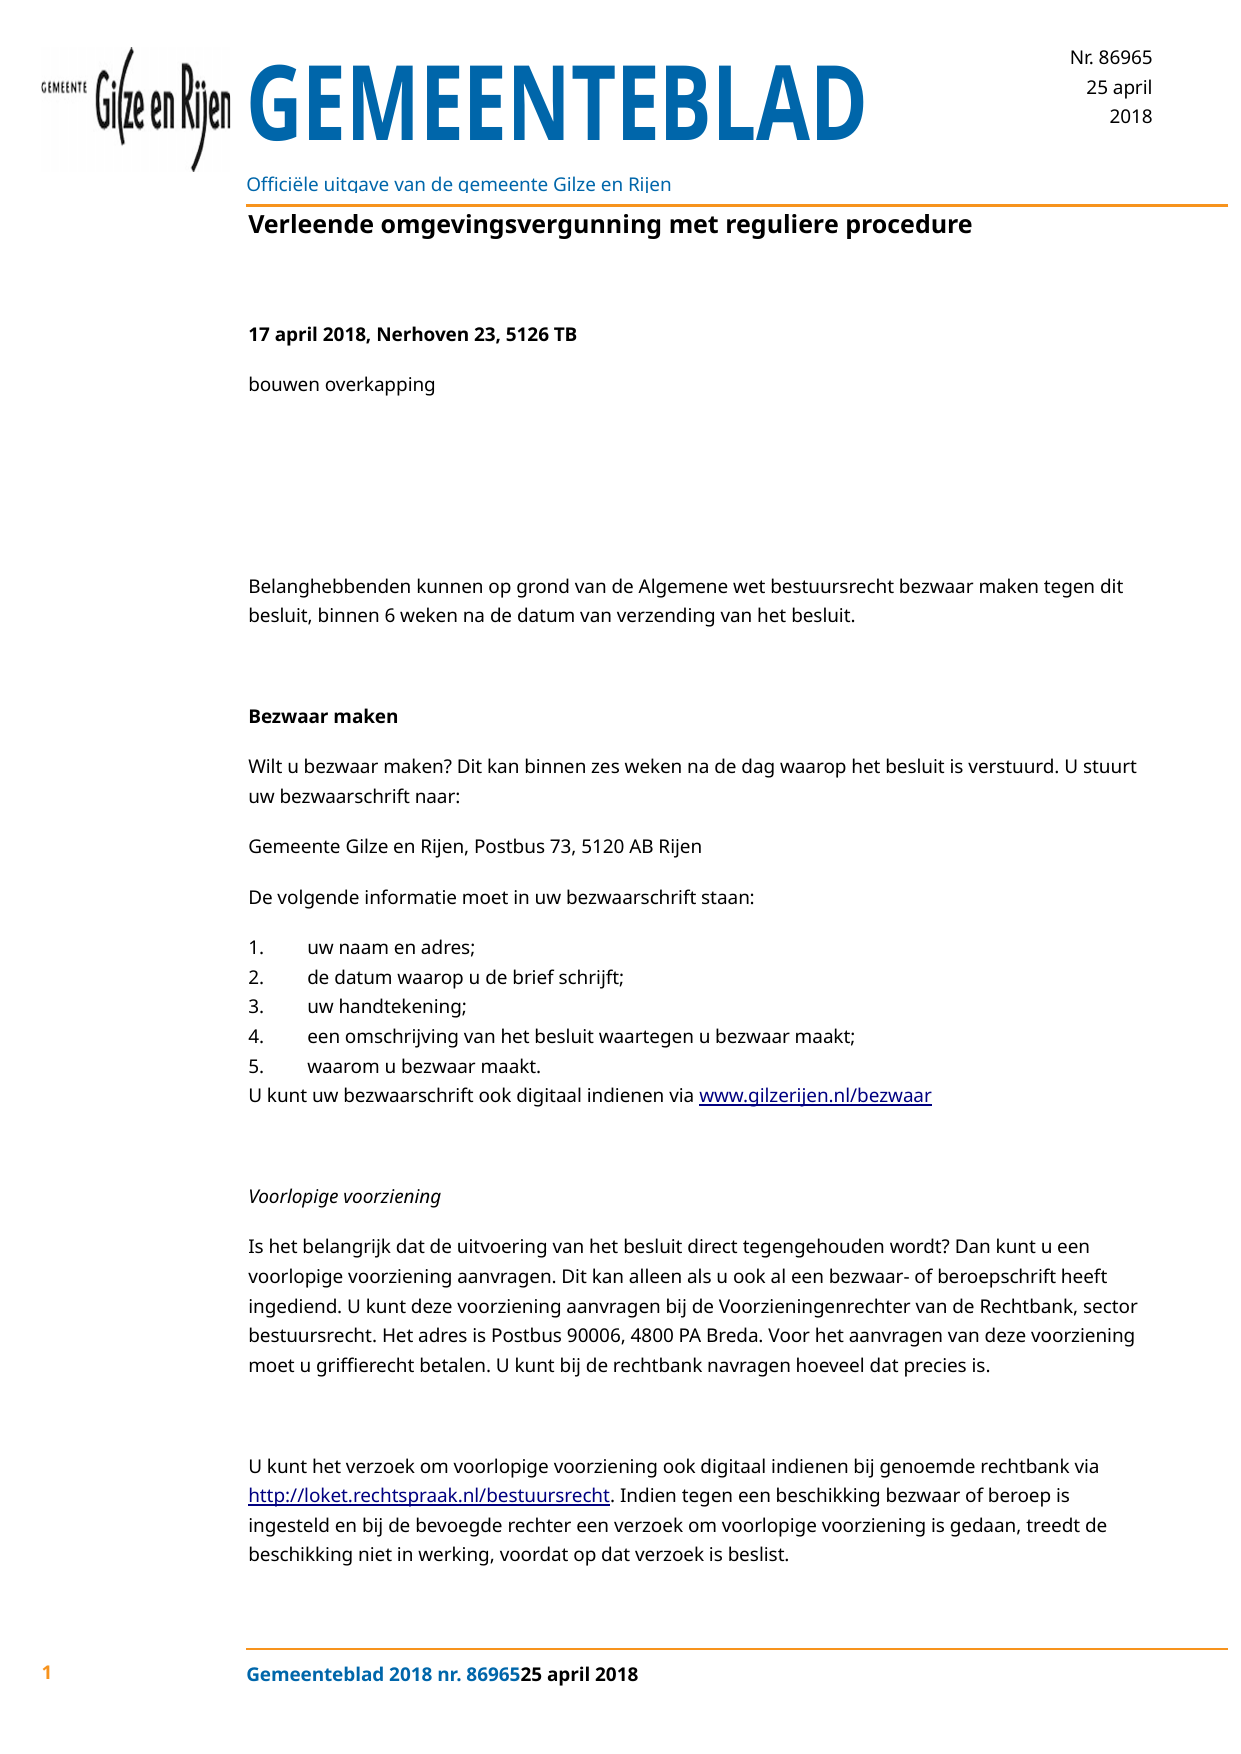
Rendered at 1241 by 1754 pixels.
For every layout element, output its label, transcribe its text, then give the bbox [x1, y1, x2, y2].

text Voorlopige voorziening [248, 1183, 1152, 1209]
list de datum waarop u de brief schrijft; [248, 964, 1152, 990]
text 17 april 2018, Nerhoven 23, 5126 TB [248, 321, 1152, 346]
text Bezwaar maken [248, 703, 1152, 729]
list waarom u bezwaar maakt. [248, 1053, 1152, 1078]
text Verleende omgevingsvergunning met reguliere procedure [248, 207, 1152, 241]
text Belanghebbenden kunnen op grond van de Algemene wet bestuursrecht bezwaar maken tegen dit besluit, binnen 6 weken na de datum van verzending van het besluit. [248, 573, 1152, 628]
picture [41, 47, 231, 172]
list een omschrijving van het besluit waartegen u bezwaar maakt; [248, 1023, 1152, 1049]
text Wilt u bezwaar maken? Dit kan binnen zes weken na de dag waarop het besluit is verstuurd. U stuurt uw bezwaarschrift naar: [248, 754, 1152, 809]
text bouwen overkapping [248, 371, 1152, 397]
list uw naam en adres; [248, 934, 1152, 960]
text Is het belangrijk dat de uitvoering van het besluit direct tegengehouden wordt? Dan kunt u een voorlopige voorziening aanvragen. Dit kan alleen als u ook al een bezwaar- of beroepschrift heeft ingediend. U kunt deze voorziening aanvragen bij de Voorzieningenrechter van de Rechtbank, sector bestuursrecht. Het adres is Postbus 90006, 4800 PA Breda. Voor het aanvragen van deze voorziening moet u griffierecht betalen. U kunt bij de rechtbank navragen hoeveel dat precies is. [248, 1234, 1152, 1378]
text U kunt uw bezwaarschrift ook digitaal indienen via www.gilzerijen.nl/bezwaar [248, 1082, 1152, 1108]
list uw handtekening; [248, 994, 1152, 1019]
text Gemeente Gilze en Rijen, Postbus 73, 5120 AB Rijen [248, 834, 1152, 859]
text U kunt het verzoek om voorlopige voorziening ook digitaal indienen bij genoemde rechtbank via http://loket.rechtspraak.nl/bestuursrecht. Indien tegen een beschikking bezwaar of beroep is ingesteld en bij de bevoegde rechter een verzoek om voorlopige voorziening is gedaan, treedt de beschikking niet in werking, voordat op dat verzoek is beslist. [248, 1453, 1152, 1567]
text De volgende informatie moet in uw bezwaarschrift staan: [248, 884, 1152, 910]
